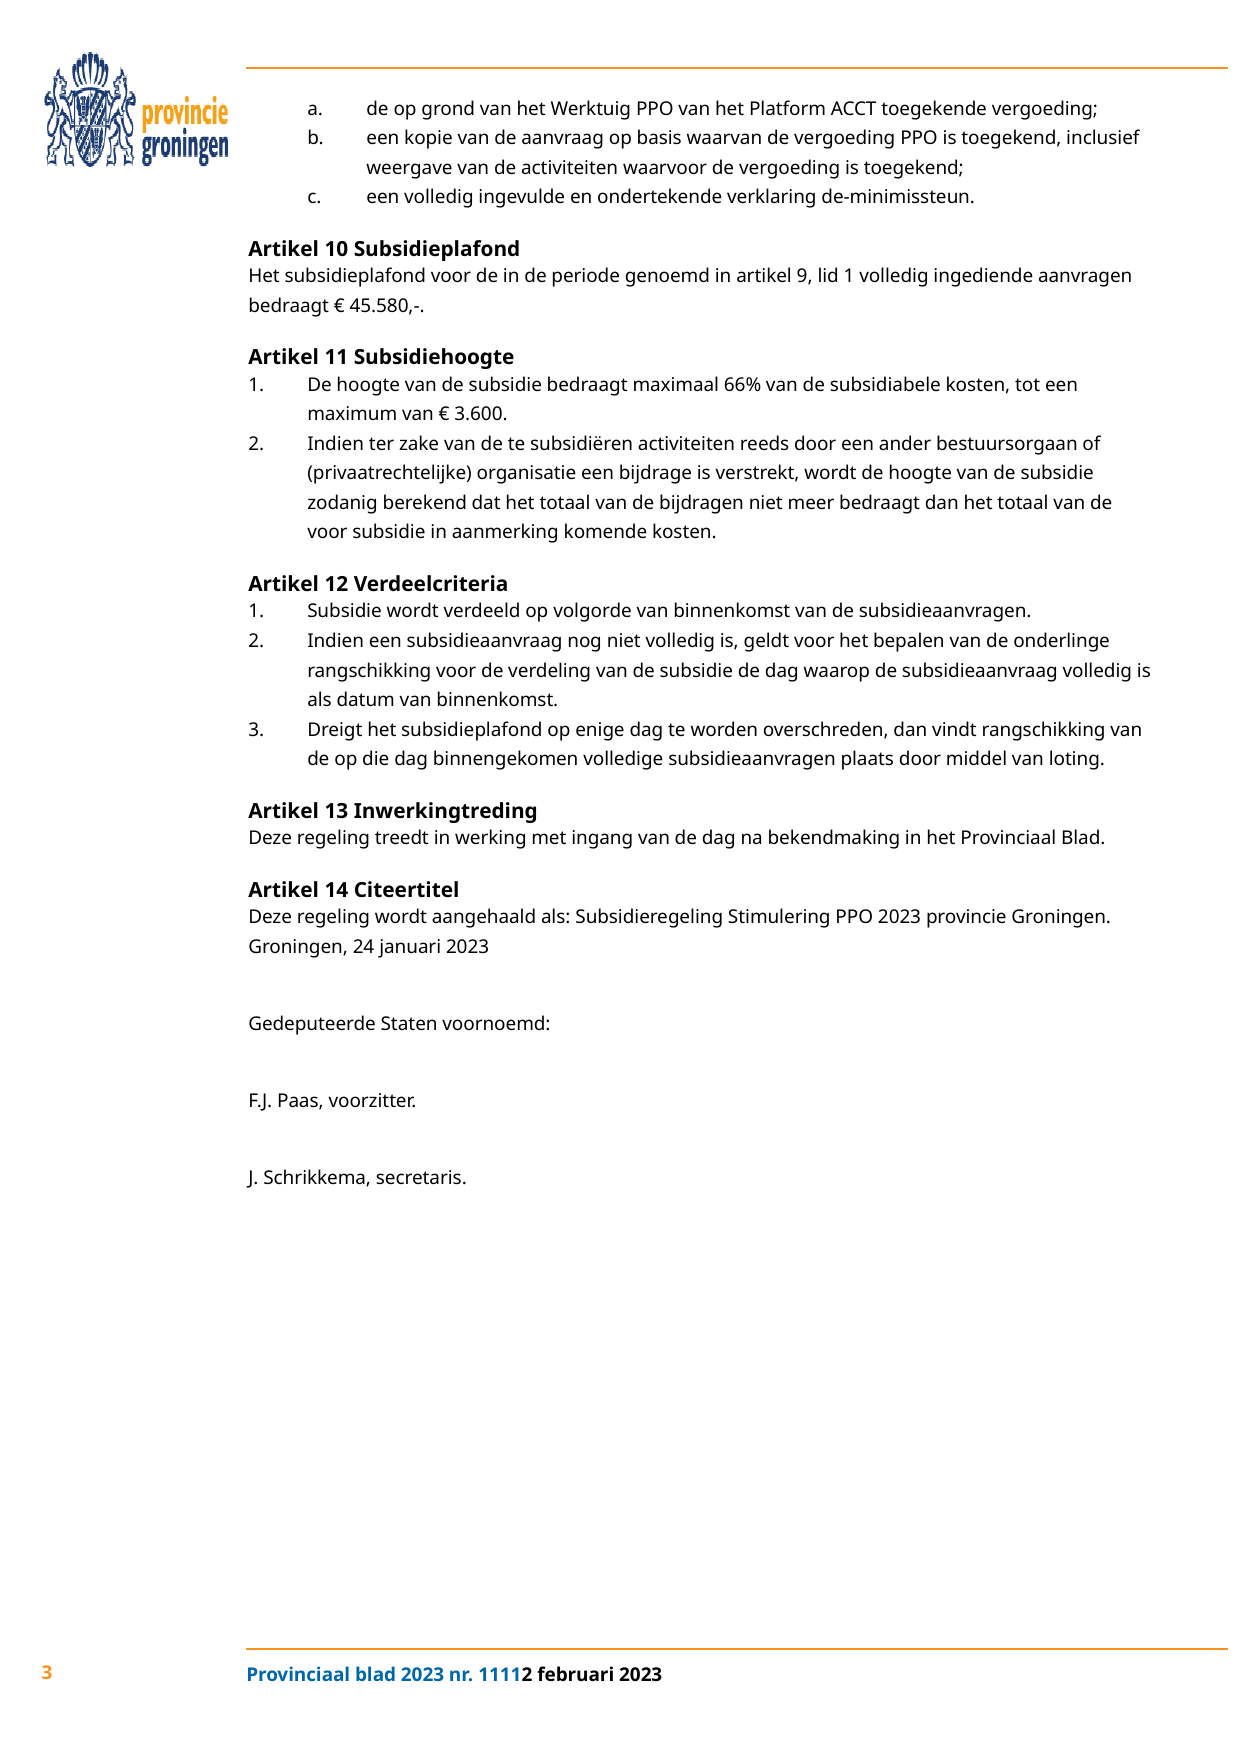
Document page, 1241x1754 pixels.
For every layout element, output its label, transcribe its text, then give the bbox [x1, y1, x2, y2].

list Dreigt het subsidieplafond op enige dag te worden overschreden, dan vindt rangschikking van de op die dag binnengekomen volledige subsidieaanvragen plaats door middel van loting. [248, 716, 1152, 771]
text Artikel 13 Inwerkingtreding [248, 796, 1152, 824]
text Artikel 14 Citeertitel [248, 875, 1152, 903]
text Gedeputeerde Staten voornoemd: [248, 1010, 1152, 1036]
picture [41, 47, 231, 172]
list de op grond van het Werktuig PPO van het Platform ACCT toegekende vergoeding; [307, 95, 1152, 121]
text Deze regeling treedt in werking met ingang van de dag na bekendmaking in het Provinciaal Blad. [248, 824, 1152, 850]
list een kopie van de aanvraag op basis waarvan de vergoeding PPO is toegekend, inclusief weergave van de activiteiten waarvoor de vergoeding is toegekend; [307, 124, 1152, 180]
list Indien ter zake van de te subsidiëren activiteiten reeds door een ander bestuursorgaan of (privaatrechtelijke) organisatie een bijdrage is verstrekt, wordt de hoogte van de subsidie zodanig berekend dat het totaal van de bijdragen niet meer bedraagt dan het totaal van de voor subsidie in aanmerking komende kosten. [248, 430, 1152, 544]
text Artikel 10 Subsidieplafond [248, 234, 1152, 262]
list Indien een subsidieaanvraag nog niet volledig is, geldt voor het bepalen van de onderlinge rangschikking voor de verdeling van de subsidie de dag waarop de subsidieaanvraag volledig is als datum van binnenkomst. [248, 627, 1152, 712]
text Groningen, 24 januari 2023 [248, 933, 1152, 958]
text Artikel 11 Subsidiehoogte [248, 342, 1152, 371]
list Subsidie wordt verdeeld op volgorde van binnenkomst van de subsidieaanvragen. [248, 598, 1152, 623]
list De hoogte van de subsidie bedraagt maximaal 66% van de subsidiabele kosten, tot een maximum van € 3.600. [248, 371, 1152, 426]
text J. Schrikkema, secretaris. [248, 1164, 1152, 1190]
text Deze regeling wordt aangehaald als: Subsidieregeling Stimulering PPO 2023 provincie Groningen. [248, 903, 1152, 929]
list een volledig ingevulde en ondertekende verklaring de-minimissteun. [307, 183, 1152, 209]
text Het subsidieplafond voor de in de periode genoemd in artikel 9, lid 1 volledig ingediende aanvragen bedraagt € 45.580,-. [248, 262, 1152, 318]
text Artikel 12 Verdeelcriteria [248, 569, 1152, 598]
text F.J. Paas, voorzitter. [248, 1087, 1152, 1113]
